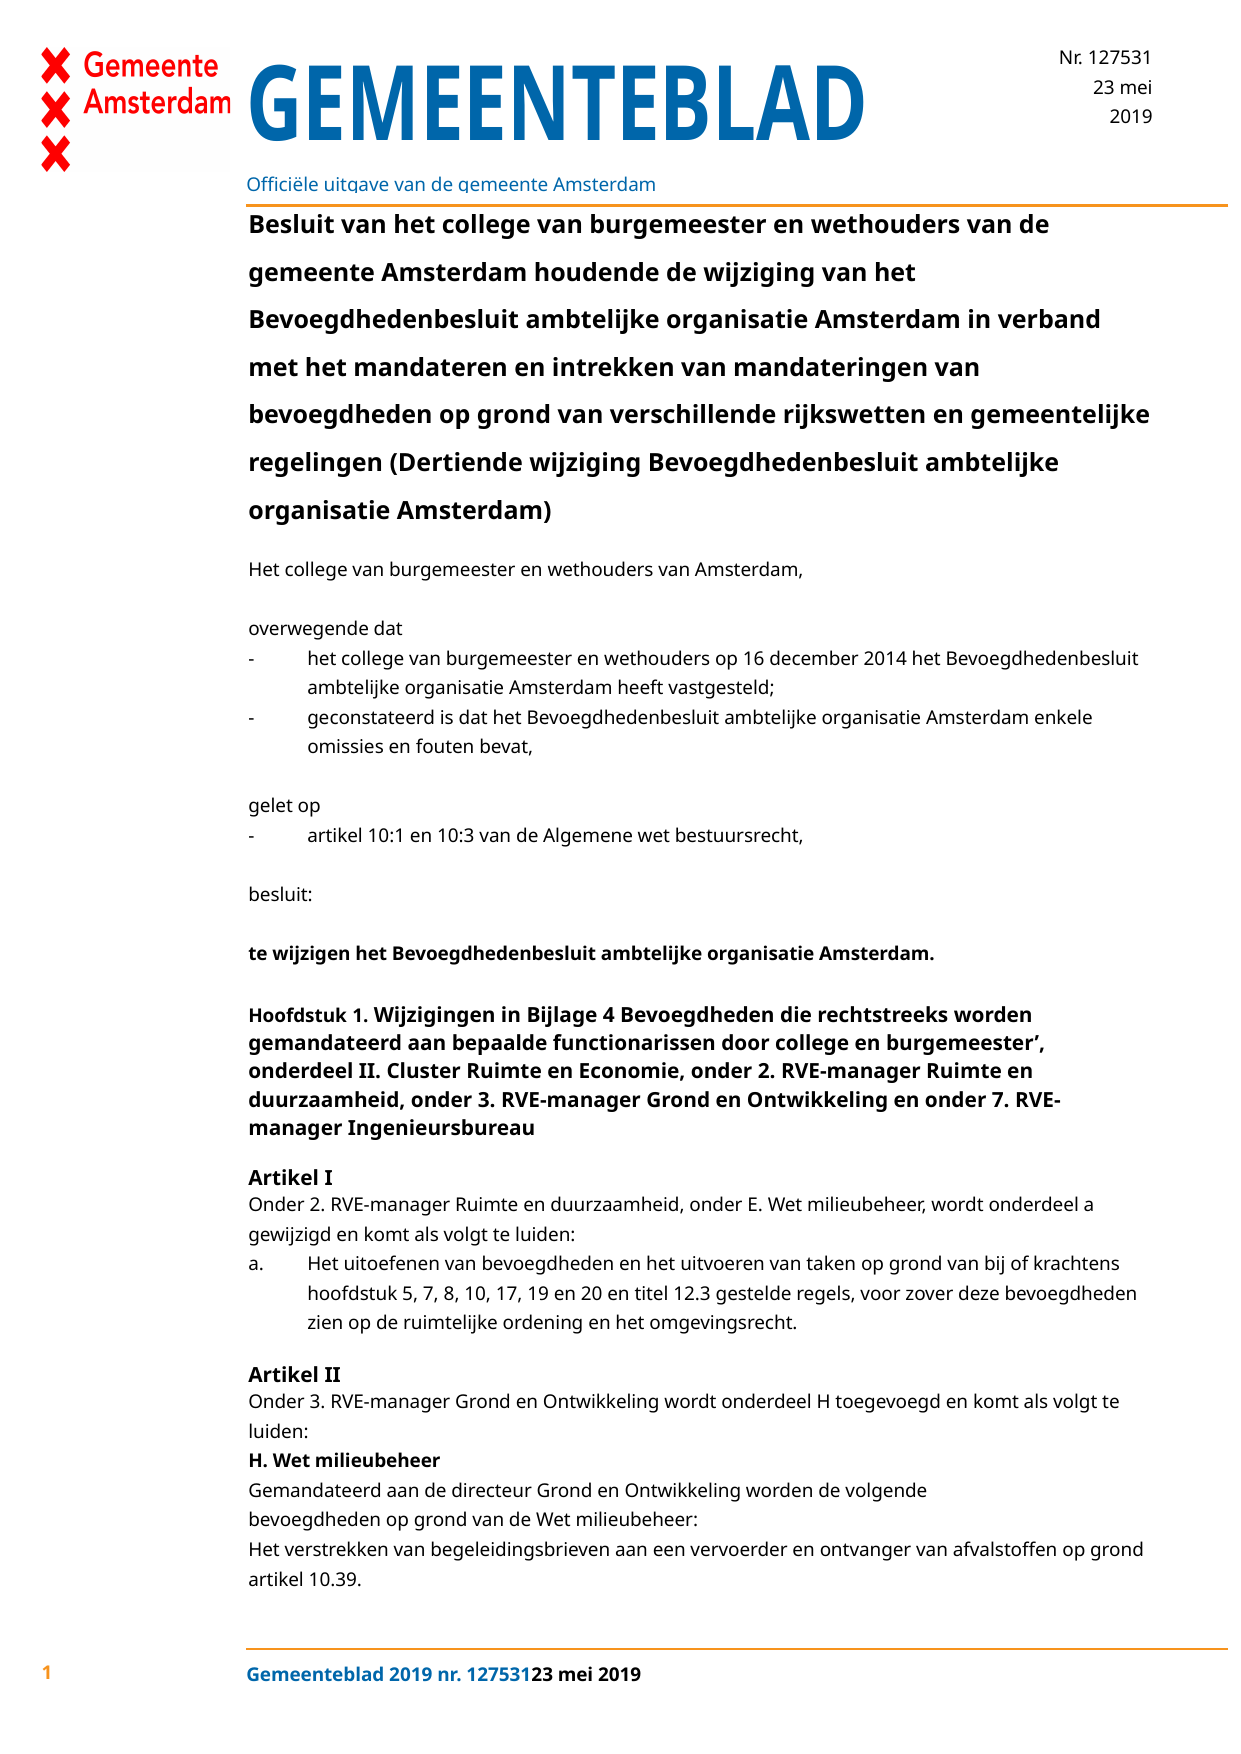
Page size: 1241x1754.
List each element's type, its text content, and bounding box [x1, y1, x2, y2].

picture [41, 47, 231, 172]
text Het college van burgemeester en wethouders van Amsterdam, [248, 556, 1152, 582]
text Onder 2. RVE-manager Ruimte en duurzaamheid, onder E. Wet milieubeheer, wordt onderdeel a gewijzigd en komt als volgt te luiden: [248, 1191, 1152, 1246]
text Artikel II [248, 1360, 1152, 1388]
text H. Wet milieubeheer [248, 1447, 1152, 1473]
text Het verstrekken van begeleidingsbrieven aan een vervoerder en ontvanger van afvalstoffen op grond artikel 10.39. [248, 1536, 1152, 1592]
text Gemandateerd aan de directeur Grond en Ontwikkeling worden de volgende [248, 1477, 1152, 1503]
list het college van burgemeester en wethouders op 16 december 2014 het Bevoegdhedenbesluit ambtelijke organisatie Amsterdam heeft vastgesteld; [248, 645, 1152, 700]
text Artikel I [248, 1163, 1152, 1191]
text overwegende dat [248, 615, 1152, 641]
text bevoegdheden op grond van de Wet milieubeheer: [248, 1507, 1152, 1532]
text Besluit van het college van burgemeester en wethouders van de gemeente Amsterdam houdende de wijziging van het Bevoegdhedenbesluit ambtelijke organisatie Amsterdam in verband met het mandateren en intrekken van mandateringen van bevoegdheden op grond van verschillende rijkswetten en gemeentelijke regelingen (Dertiende wijziging Bevoegdhedenbesluit ambtelijke organisatie Amsterdam) [248, 207, 1152, 526]
list geconstateerd is dat het Bevoegdhedenbesluit ambtelijke organisatie Amsterdam enkele omissies en fouten bevat, [248, 704, 1152, 759]
text besluit: [248, 881, 1152, 907]
text gelet op [248, 793, 1152, 818]
list artikel 10:1 en 10:3 van de Algemene wet bestuursrecht, [248, 822, 1152, 848]
text Hoofdstuk 1. Wijzigingen in Bijlage 4 Bevoegdheden die rechtstreeks worden gemandateerd aan bepaalde functionarissen door college en burgemeester’, onderdeel II. Cluster Ruimte en Economie, onder 2. RVE-manager Ruimte en duurzaamheid, onder 3. RVE-manager Grond en Ontwikkeling en onder 7. RVE-manager Ingenieursbureau [248, 1000, 1152, 1142]
text Onder 3. RVE-manager Grond en Ontwikkeling wordt onderdeel H toegevoegd en komt als volgt te luiden: [248, 1388, 1152, 1444]
text te wijzigen het Bevoegdhedenbesluit ambtelijke organisatie Amsterdam. [248, 941, 1152, 966]
list Het uitoefenen van bevoegdheden en het uitvoeren van taken op grond van bij of krachtens hoofdstuk 5, 7, 8, 10, 17, 19 en 20 en titel 12.3 gestelde regels, voor zover deze bevoegdheden zien op de ruimtelijke ordening en het omgevingsrecht. [248, 1250, 1152, 1335]
